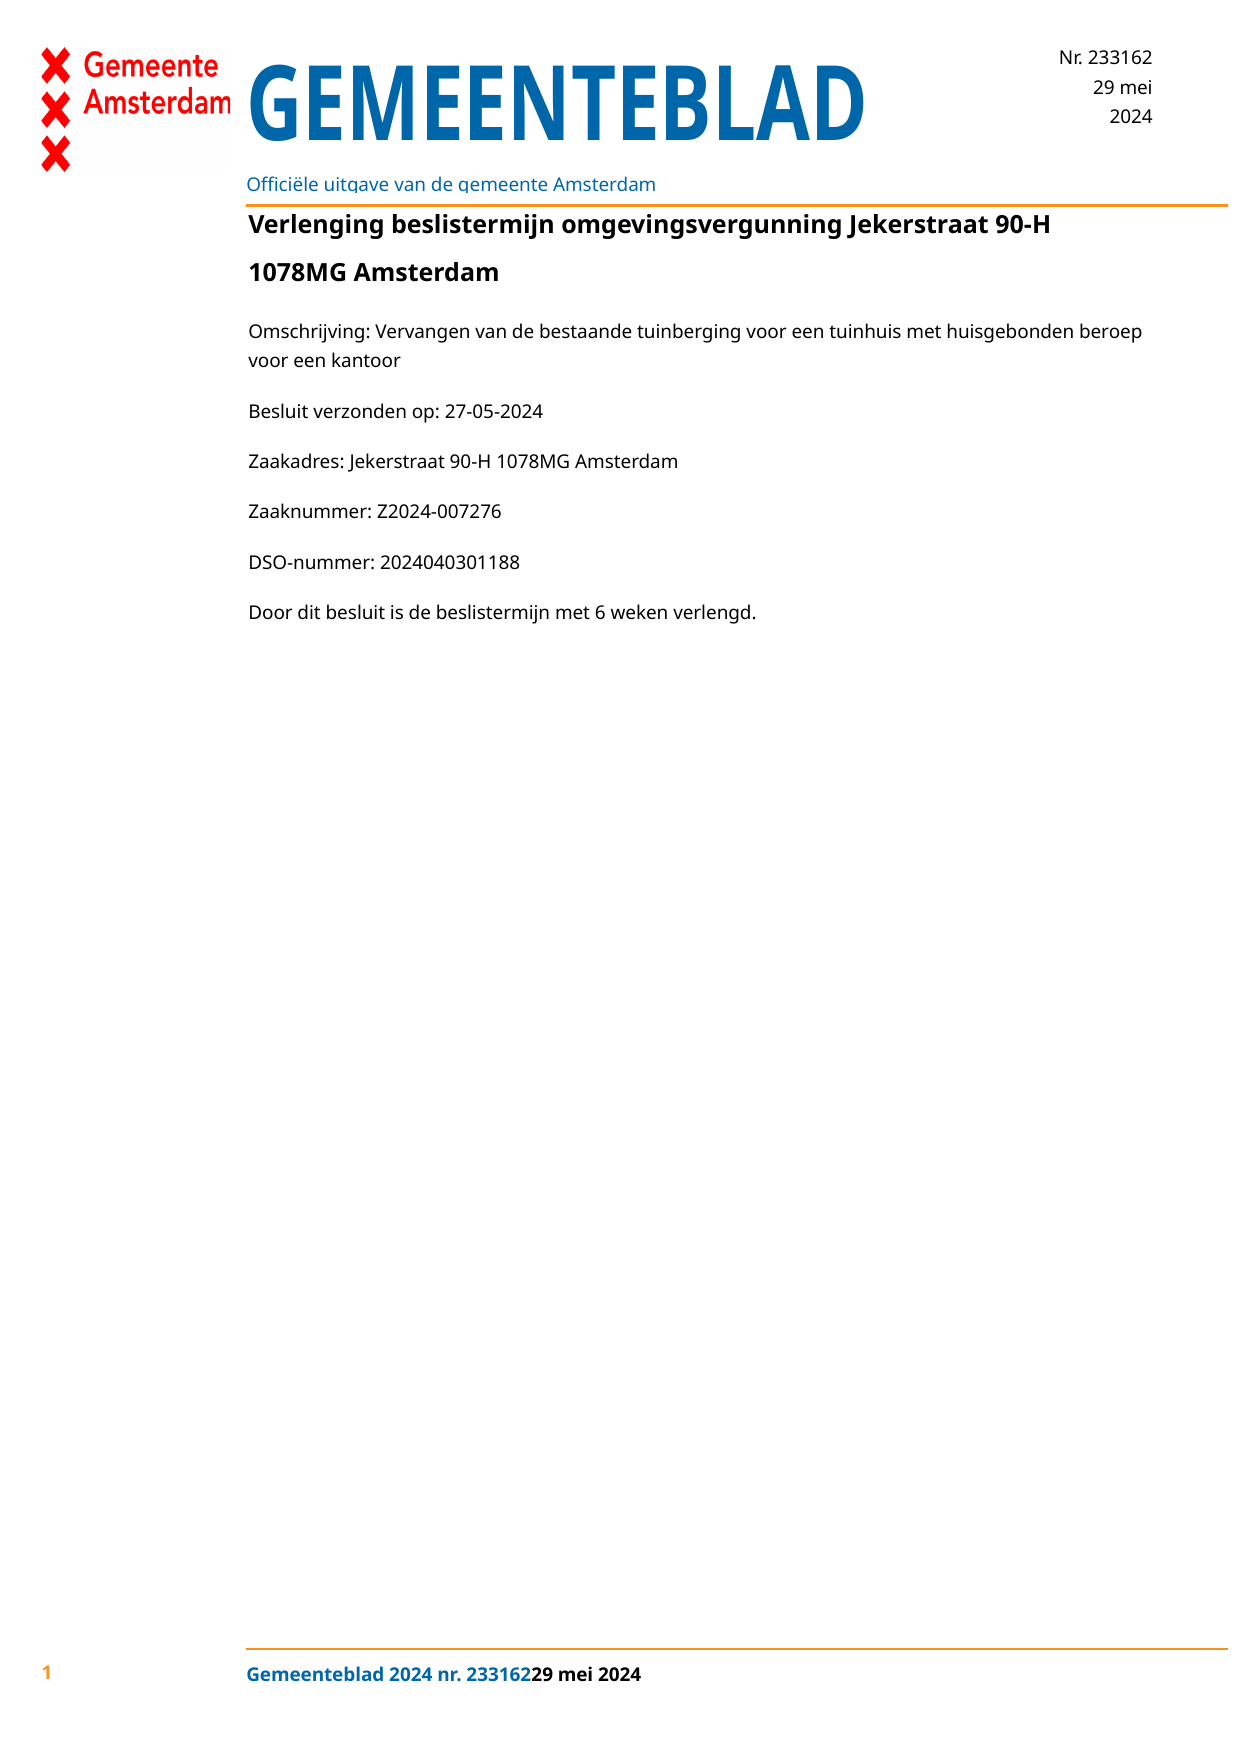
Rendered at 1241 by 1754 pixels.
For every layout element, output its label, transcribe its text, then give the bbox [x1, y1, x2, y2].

picture [41, 47, 231, 172]
text Omschrijving: Vervangen van de bestaande tuinberging voor een tuinhuis met huisgebonden beroep voor een kantoor [248, 318, 1152, 373]
text Verlenging beslistermijn omgevingsvergunning Jekerstraat 90-H 1078MG Amsterdam [248, 207, 1152, 288]
text Zaakadres: Jekerstraat 90-H 1078MG Amsterdam [248, 448, 1152, 474]
text Zaaknummer: Z2024-007276 [248, 499, 1152, 524]
text Door dit besluit is de beslistermijn met 6 weken verlengd. [248, 599, 1152, 625]
text Besluit verzonden op: 27-05-2024 [248, 398, 1152, 424]
text DSO-nummer: 2024040301188 [248, 549, 1152, 575]
